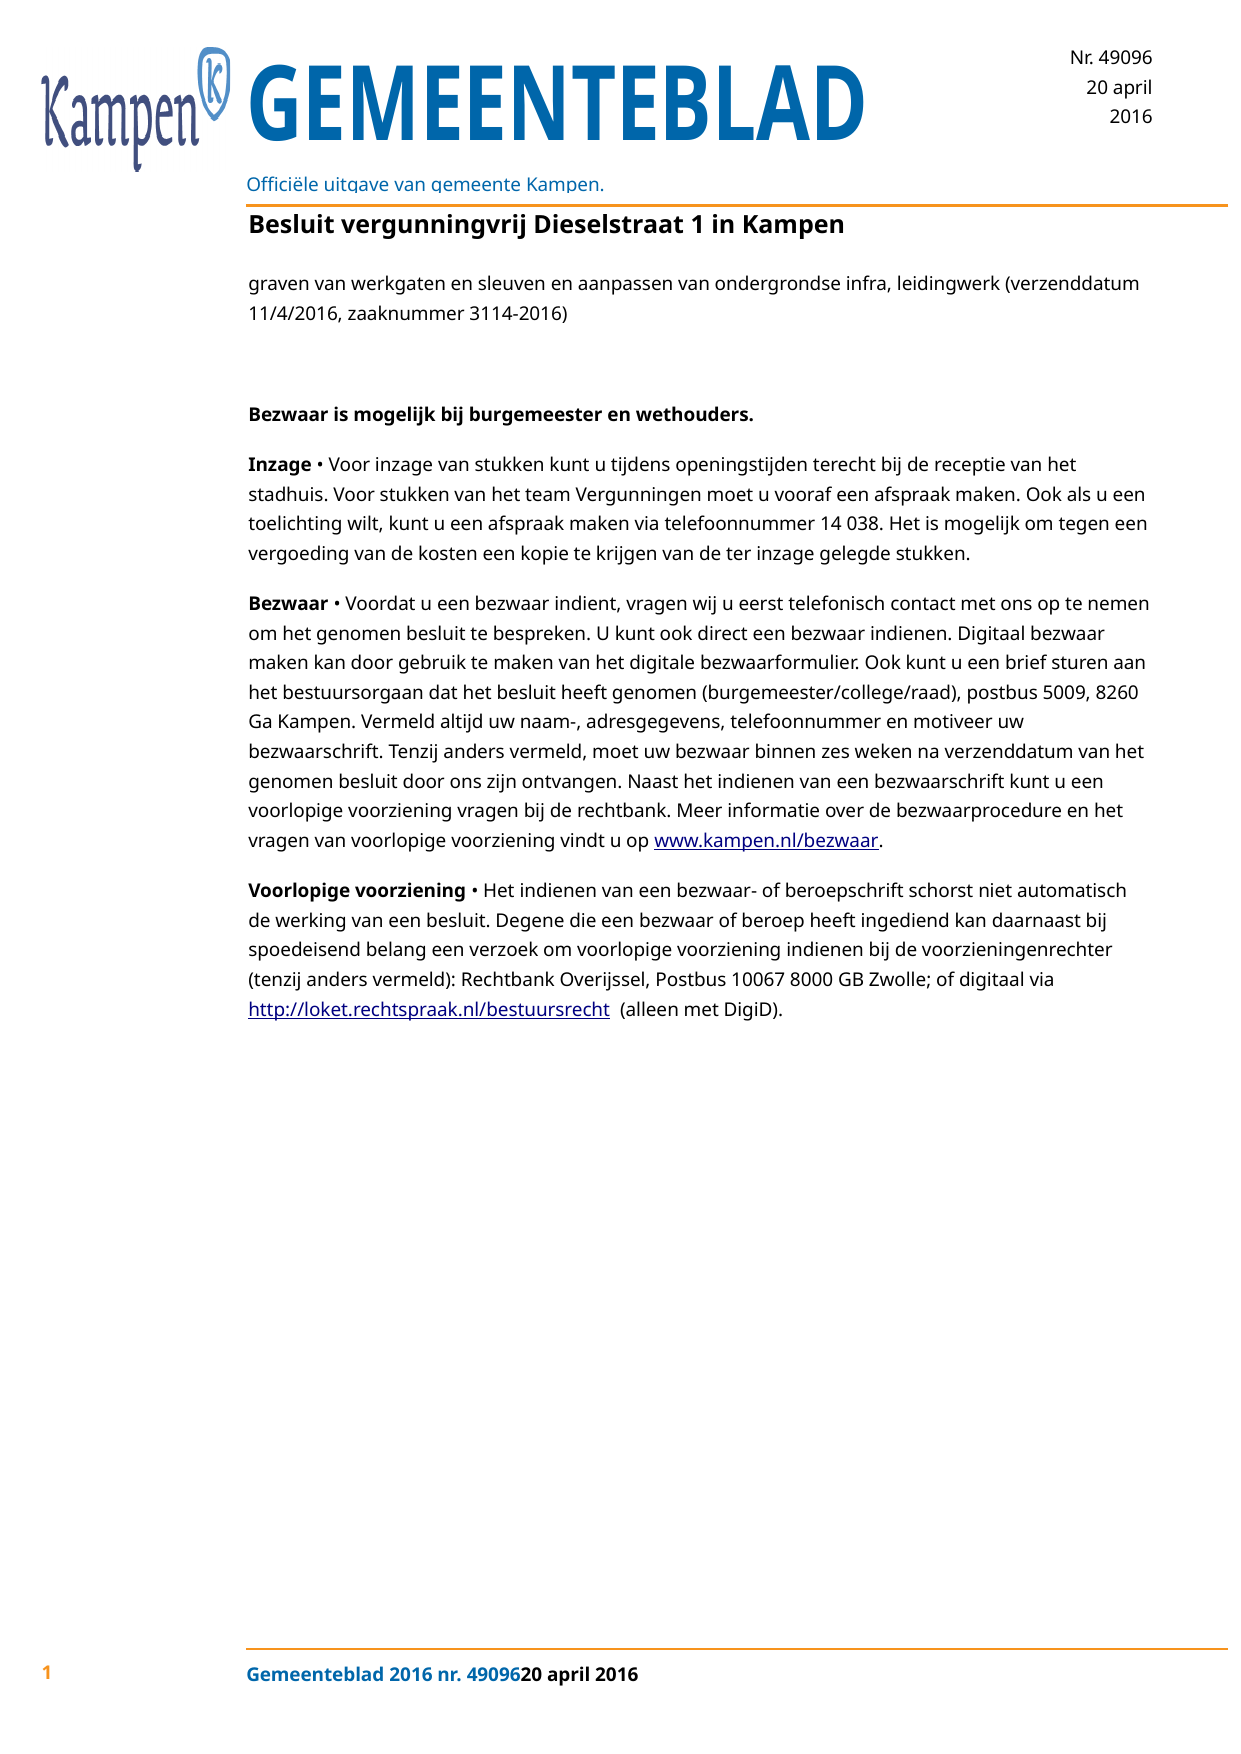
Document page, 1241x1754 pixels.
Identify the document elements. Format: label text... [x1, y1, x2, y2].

text Bezwaar is mogelijk bij burgemeester en wethouders. [248, 401, 1152, 426]
text Bezwaar • Voordat u een bezwaar indient, vragen wij u eerst telefonisch contact met ons op te nemen om het genomen besluit te bespreken. U kunt ook direct een bezwaar indienen. Digitaal bezwaar maken kan door gebruik te maken van het digitale bezwaarformulier. Ook kunt u een brief sturen aan het bestuursorgaan dat het besluit heeft genomen (burgemeester/college/raad), postbus 5009, 8260 Ga Kampen. Vermeld altijd uw naam-, adresgegevens, telefoonnummer en motiveer uw bezwaarschrift. Tenzij anders vermeld, moet uw bezwaar binnen zes weken na verzenddatum van het genomen besluit door ons zijn ontvangen. Naast het indienen van een bezwaarschrift kunt u een voorlopige voorziening vragen bij de rechtbank. Meer informatie over de bezwaarprocedure en het vragen van voorlopige voorziening vindt u op www.kampen.nl/bezwaar. [248, 590, 1152, 853]
text graven van werkgaten en sleuven en aanpassen van ondergrondse infra, leidingwerk (verzenddatum 11/4/2016, zaaknummer 3114-2016) [248, 270, 1152, 326]
picture [41, 47, 231, 172]
text Inzage • Voor inzage van stukken kunt u tijdens openingstijden terecht bij de receptie van het stadhuis. Voor stukken van het team Vergunningen moet u vooraf een afspraak maken. Ook als u een toelichting wilt, kunt u een afspraak maken via telefoonnummer 14 038. Het is mogelijk om tegen een vergoeding van de kosten een kopie te krijgen van de ter inzage gelegde stukken. [248, 451, 1152, 566]
text Besluit vergunningvrij Dieselstraat 1 in Kampen [248, 207, 1152, 241]
text Voorlopige voorziening • Het indienen van een bezwaar- of beroepschrift schorst niet automatisch de werking van een besluit. Degene die een bezwaar of beroep heeft ingediend kan daarnaast bij spoedeisend belang een verzoek om voorlopige voorziening indienen bij de voorzieningenrechter (tenzij anders vermeld): Rechtbank Overijssel, Postbus 10067 8000 GB Zwolle; of digitaal via http://loket.rechtspraak.nl/bestuursrecht (alleen met DigiD). [248, 877, 1152, 1021]
